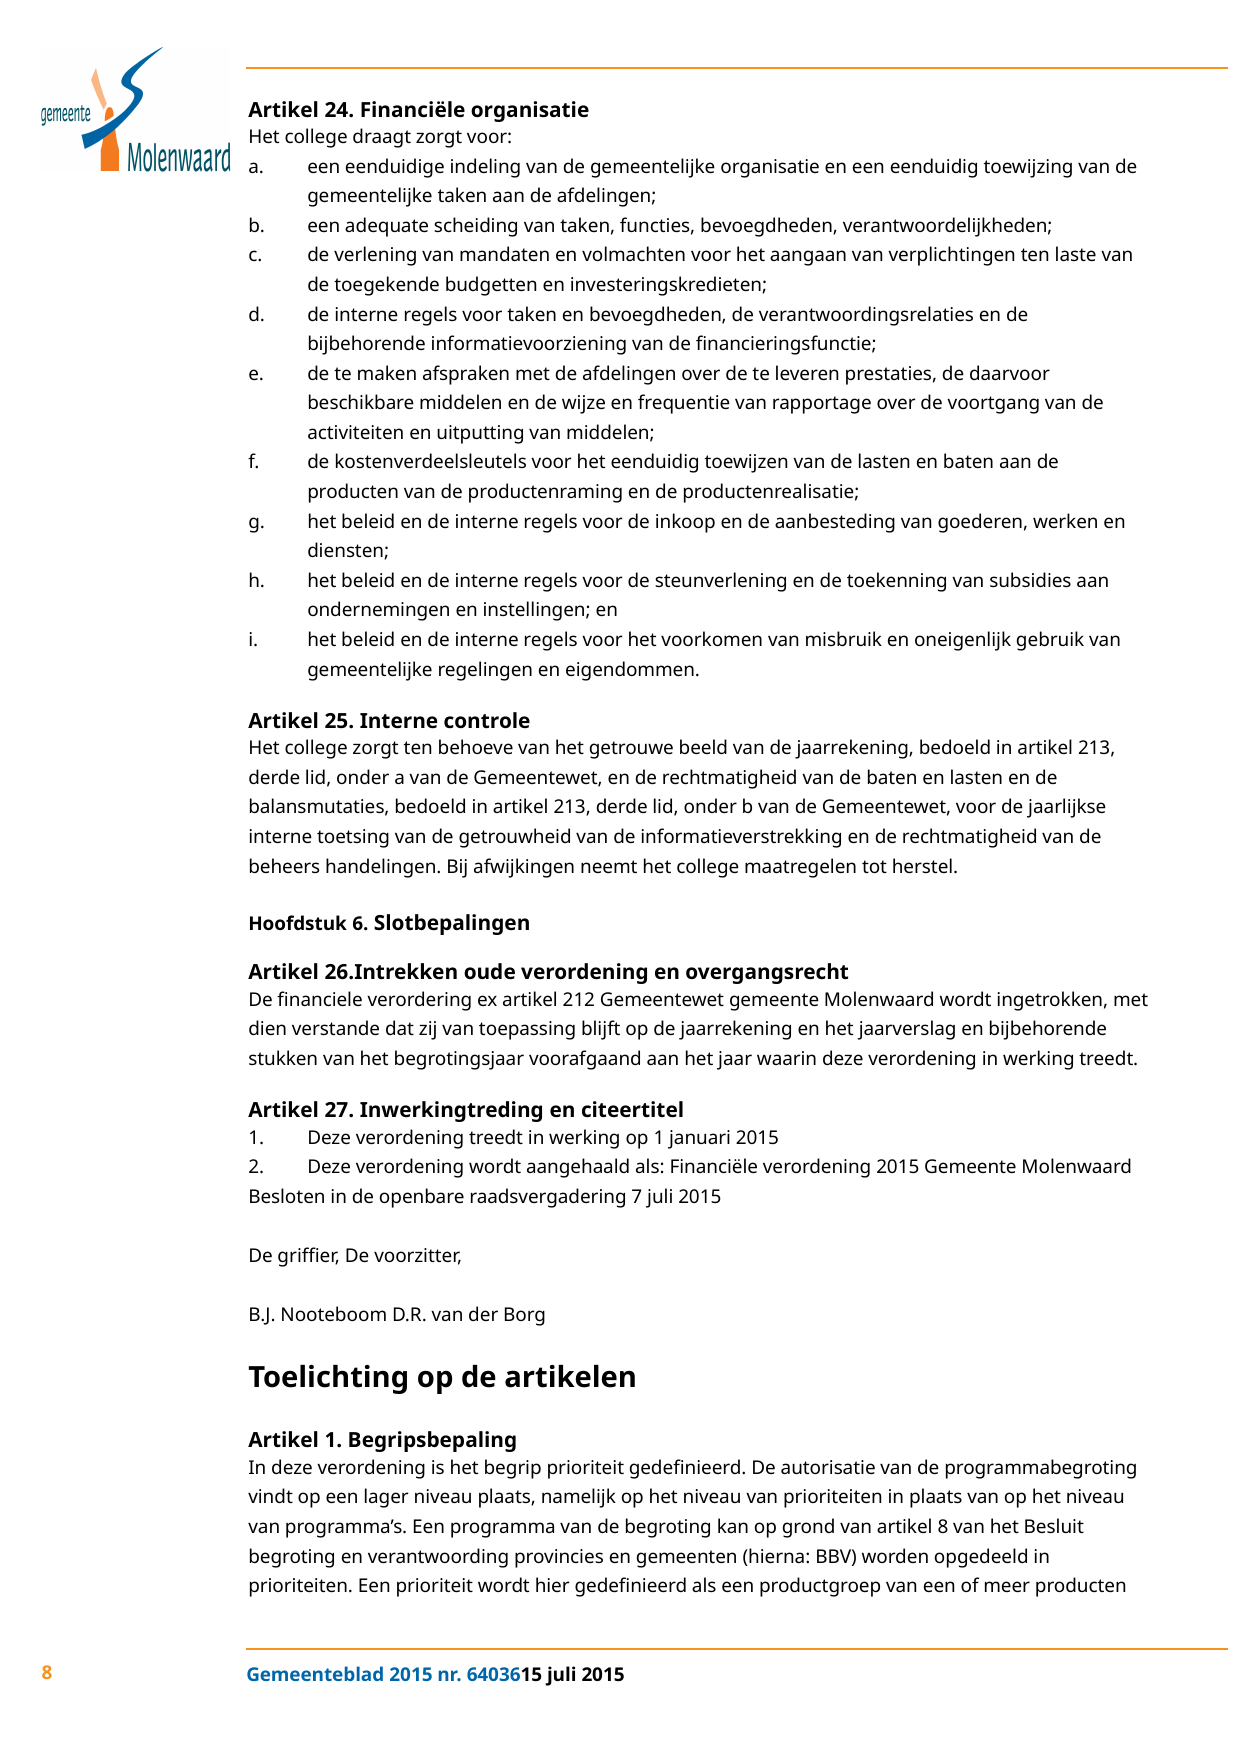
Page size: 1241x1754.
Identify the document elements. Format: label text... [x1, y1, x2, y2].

list de verlening van mandaten en volmachten voor het aangaan van verplichtingen ten laste van de toegekende budgetten en investeringskredieten; [248, 242, 1152, 297]
list het beleid en de interne regels voor de steunverlening en de toekenning van subsidies aan ondernemingen en instellingen; en [248, 567, 1152, 622]
text Het college draagt zorgt voor: [248, 123, 1152, 149]
text Toelichting op de artikelen [248, 1357, 1152, 1396]
text De financiele verordering ex artikel 212 Gemeentewet gemeente Molenwaard wordt ingetrokken, met dien verstande dat zij van toepassing blijft op de jaarrekening en het jaarverslag en bijbehorende stukken van het begrotingsjaar voorafgaand aan het jaar waarin deze verordening in werking treedt. [248, 986, 1152, 1071]
text Het college zorgt ten behoeve van het getrouwe beeld van de jaarrekening, bedoeld in artikel 213, derde lid, onder a van de Gemeentewet, en de rechtmatigheid van de baten en lasten en de balansmutaties, bedoeld in artikel 213, derde lid, onder b van de Gemeentewet, voor de jaarlijkse interne toetsing van de getrouwheid van de informatieverstrekking en de rechtmatigheid van de beheers handelingen. Bij afwijkingen neemt het college maatregelen tot herstel. [248, 734, 1152, 879]
text Artikel 25. Interne controle [248, 706, 1152, 734]
text Artikel 26.Intrekken oude verordening en overgangsrecht [248, 957, 1152, 986]
list Deze verordening treedt in werking op 1 januari 2015 [248, 1124, 1152, 1150]
text De griffier, De voorzitter, [248, 1242, 1152, 1268]
text Besloten in de openbare raadsvergadering 7 juli 2015 [248, 1183, 1152, 1209]
list een eenduidige indeling van de gemeentelijke organisatie en een eenduidig toewijzing van de gemeentelijke taken aan de afdelingen; [248, 153, 1152, 208]
text Artikel 27. Inwerkingtreding en citeertitel [248, 1096, 1152, 1124]
picture [41, 47, 231, 172]
text Artikel 24. Financiële organisatie [248, 95, 1152, 123]
list Deze verordening wordt aangehaald als: Financiële verordening 2015 Gemeente Molenwaard [248, 1153, 1152, 1179]
text B.J. Nooteboom D.R. van der Borg [248, 1301, 1152, 1327]
list het beleid en de interne regels voor de inkoop en de aanbesteding van goederen, werken en diensten; [248, 508, 1152, 563]
list de te maken afspraken met de afdelingen over de te leveren prestaties, de daarvoor beschikbare middelen en de wijze en frequentie van rapportage over de voortgang van de activiteiten en uitputting van middelen; [248, 360, 1152, 445]
text Hoofdstuk 6. Slotbepalingen [248, 908, 1152, 937]
text In deze verordening is het begrip prioriteit gedefinieerd. De autorisatie van de programmabegroting vindt op een lager niveau plaats, namelijk op het niveau van prioriteiten in plaats van op het niveau van programma’s. Een programma van de begroting kan op grond van artikel 8 van het Besluit begroting en verantwoording provincies en gemeenten (hierna: BBV) worden opgedeeld in prioriteiten. Een prioriteit wordt hier gedefinieerd als een productgroep van een of meer producten [248, 1454, 1152, 1598]
text Artikel 1. Begripsbepaling [248, 1426, 1152, 1454]
list het beleid en de interne regels voor het voorkomen van misbruik en oneigenlijk gebruik van gemeentelijke regelingen en eigendommen. [248, 626, 1152, 681]
list de interne regels voor taken en bevoegdheden, de verantwoordingsrelaties en de bijbehorende informatievoorziening van de financieringsfunctie; [248, 301, 1152, 356]
list de kostenverdeelsleutels voor het eenduidig toewijzen van de lasten en baten aan de producten van de productenraming en de productenrealisatie; [248, 449, 1152, 504]
list een adequate scheiding van taken, functies, bevoegdheden, verantwoordelijkheden; [248, 212, 1152, 238]
